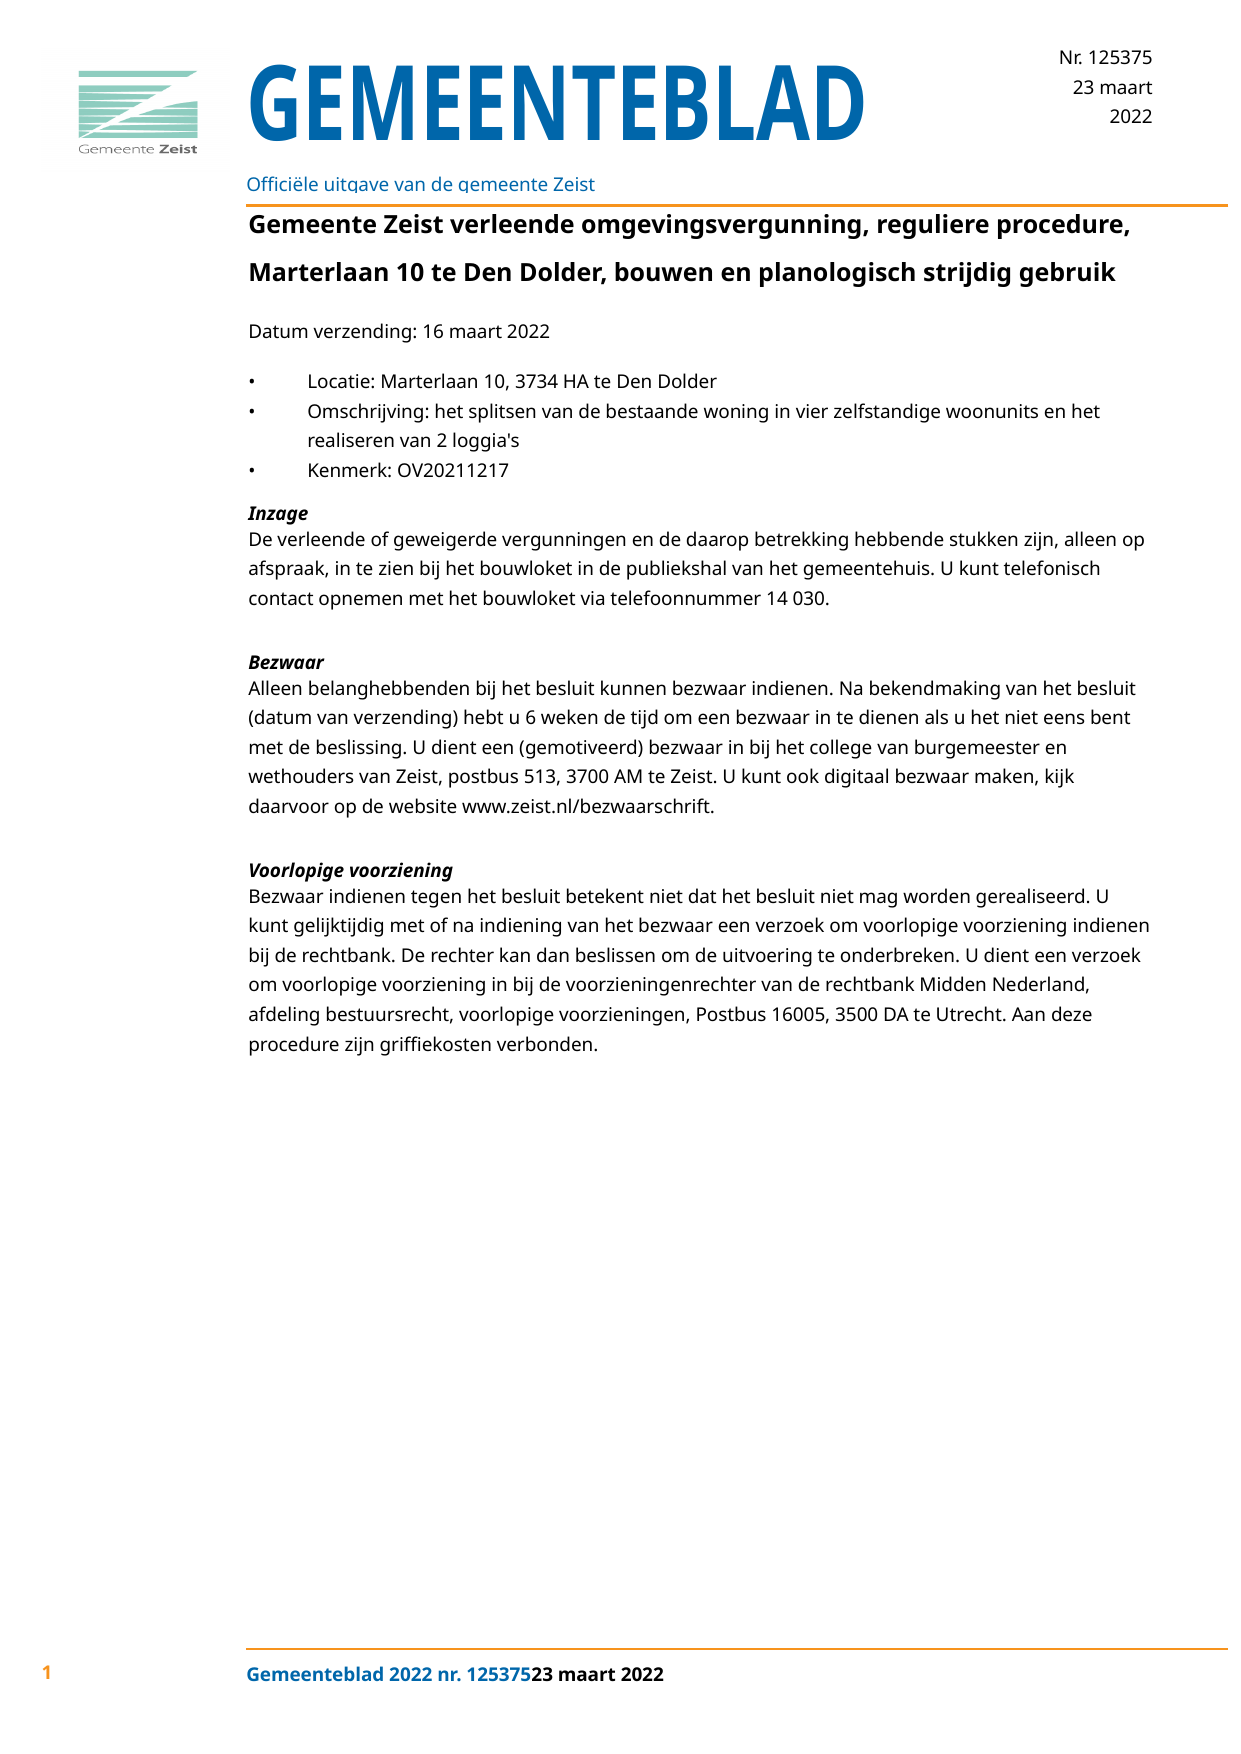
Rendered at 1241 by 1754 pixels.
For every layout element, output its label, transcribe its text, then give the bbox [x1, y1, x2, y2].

text De verleende of geweigerde vergunningen en de daarop betrekking hebbende stukken zijn, alleen op afspraak, in te zien bij het bouwloket in de publiekshal van het gemeentehuis. U kunt telefonisch contact opnemen met het bouwloket via telefoonnummer 14 030. [248, 526, 1152, 611]
list Locatie: Marterlaan 10, 3734 HA te Den Dolder [248, 368, 1152, 394]
text Alleen belanghebbenden bij het besluit kunnen bezwaar indienen. Na bekendmaking van het besluit (datum van verzending) hebt u 6 weken de tijd om een bezwaar in te dienen als u het niet eens bent met de beslissing. U dient een (gemotiveerd) bezwaar in bij het college van burgemeester en wethouders van Zeist, postbus 513, 3700 AM te Zeist. U kunt ook digitaal bezwaar maken, kijk daarvoor op de website www.zeist.nl/bezwaarschrift. [248, 675, 1152, 819]
text Voorlopige voorziening [248, 857, 1152, 883]
picture [41, 47, 231, 172]
text Gemeente Zeist verleende omgevingsvergunning, reguliere procedure, Marterlaan 10 te Den Dolder, bouwen en planologisch strijdig gebruik [248, 207, 1152, 288]
list Kenmerk: OV20211217 [248, 457, 1152, 483]
list Omschrijving: het splitsen van de bestaande woning in vier zelfstandige woonunits en het realiseren van 2 loggia's [248, 398, 1152, 453]
text Bezwaar [248, 649, 1152, 675]
text Datum verzending: 16 maart 2022 [248, 318, 1152, 344]
text Inzage [248, 500, 1152, 526]
text Bezwaar indienen tegen het besluit betekent niet dat het besluit niet mag worden gerealiseerd. U kunt gelijktijdig met of na indiening van het bezwaar een verzoek om voorlopige voorziening indienen bij de rechtbank. De rechter kan dan beslissen om de uitvoering te onderbreken. U dient een verzoek om voorlopige voorziening in bij de voorzieningenrechter van de rechtbank Midden Nederland, afdeling bestuursrecht, voorlopige voorzieningen, Postbus 16005, 3500 DA te Utrecht. Aan deze procedure zijn griffiekosten verbonden. [248, 883, 1152, 1056]
